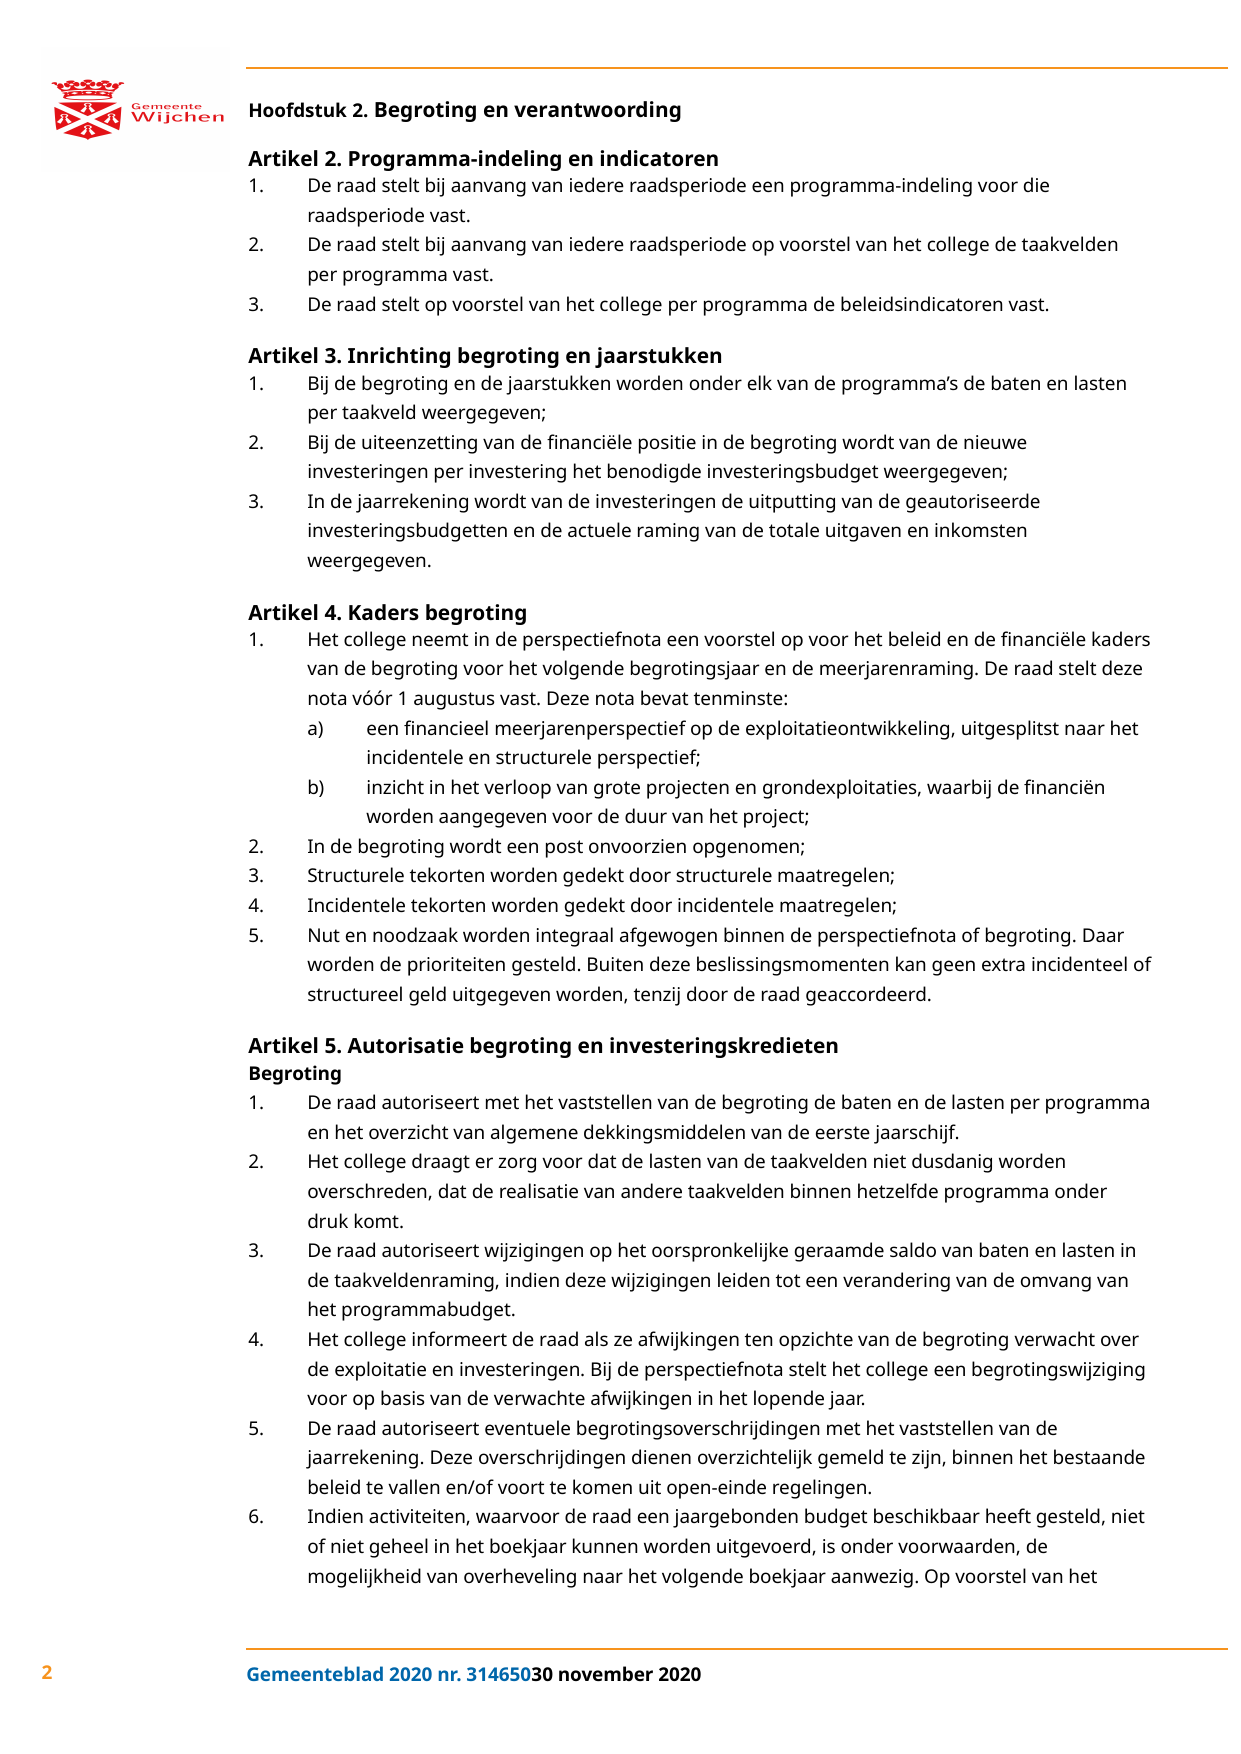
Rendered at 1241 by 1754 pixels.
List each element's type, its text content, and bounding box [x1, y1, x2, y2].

text Hoofdstuk 2. Begroting en verantwoording [248, 95, 1152, 123]
list Bij de uiteenzetting van de financiële positie in de begroting wordt van de nieuwe investeringen per investering het benodigde investeringsbudget weergegeven; [248, 429, 1152, 484]
list In de begroting wordt een post onvoorzien opgenomen; [248, 833, 1152, 859]
list De raad stelt bij aanvang van iedere raadsperiode op voorstel van het college de taakvelden per programma vast. [248, 232, 1152, 287]
list Bij de begroting en de jaarstukken worden onder elk van de programma’s de baten en lasten per taakveld weergegeven; [248, 370, 1152, 425]
list De raad autoriseert wijzigingen op het oorspronkelijke geraamde saldo van baten en lasten in de taakveldenraming, indien deze wijzigingen leiden tot een verandering van de omvang van het programmabudget. [248, 1237, 1152, 1322]
list Het college neemt in de perspectiefnota een voorstel op voor het beleid en de financiële kaders van de begroting voor het volgende begrotingsjaar en de meerjarenraming. De raad stelt deze nota vóór 1 augustus vast. Deze nota bevat tenminste: [248, 626, 1152, 711]
list De raad stelt bij aanvang van iedere raadsperiode een programma-indeling voor die raadsperiode vast. [248, 172, 1152, 228]
text Artikel 2. Programma-indeling en indicatoren [248, 144, 1152, 172]
list Het college informeert de raad als ze afwijkingen ten opzichte van de begroting verwacht over de exploitatie en investeringen. Bij de perspectiefnota stelt het college een begrotingswijziging voor op basis van de verwachte afwijkingen in het lopende jaar. [248, 1326, 1152, 1411]
list Het college draagt er zorg voor dat de lasten van de taakvelden niet dusdanig worden overschreden, dat de realisatie van andere taakvelden binnen hetzelfde programma onder druk komt. [248, 1149, 1152, 1233]
list De raad autoriseert eventuele begrotingsoverschrijdingen met het vaststellen van de jaarrekening. Deze overschrijdingen dienen overzichtelijk gemeld te zijn, binnen het bestaande beleid te vallen en/of voort te komen uit open-einde regelingen. [248, 1415, 1152, 1500]
list inzicht in het verloop van grote projecten en grondexploitaties, waarbij de financiën worden aangegeven voor de duur van het project; [307, 774, 1152, 829]
list In de jaarrekening wordt van de investeringen de uitputting van de geautoriseerde investeringsbudgetten en de actuele raming van de totale uitgaven en inkomsten weergegeven. [248, 488, 1152, 573]
list Incidentele tekorten worden gedekt door incidentele maatregelen; [248, 892, 1152, 918]
text Artikel 5. Autorisatie begroting en investeringskredieten [248, 1031, 1152, 1060]
text Artikel 4. Kaders begroting [248, 598, 1152, 626]
picture [41, 47, 231, 172]
list Structurele tekorten worden gedekt door structurele maatregelen; [248, 863, 1152, 888]
text Artikel 3. Inrichting begroting en jaarstukken [248, 341, 1152, 370]
list Nut en noodzaak worden integraal afgewogen binnen de perspectiefnota of begroting. Daar worden de prioriteiten gesteld. Buiten deze beslissingsmomenten kan geen extra incidenteel of structureel geld uitgegeven worden, tenzij door de raad geaccordeerd. [248, 922, 1152, 1007]
list Indien activiteiten, waarvoor de raad een jaargebonden budget beschikbaar heeft gesteld, niet of niet geheel in het boekjaar kunnen worden uitgevoerd, is onder voorwaarden, de mogelijkheid van overheveling naar het volgende boekjaar aanwezig. Op voorstel van het [248, 1504, 1152, 1588]
list een financieel meerjarenperspectief op de exploitatieontwikkeling, uitgesplitst naar het incidentele en structurele perspectief; [307, 715, 1152, 770]
list De raad stelt op voorstel van het college per programma de beleidsindicatoren vast. [248, 291, 1152, 317]
text Begroting [248, 1060, 1152, 1086]
list De raad autoriseert met het vaststellen van de begroting de baten en de lasten per programma en het overzicht van algemene dekkingsmiddelen van de eerste jaarschijf. [248, 1089, 1152, 1145]
